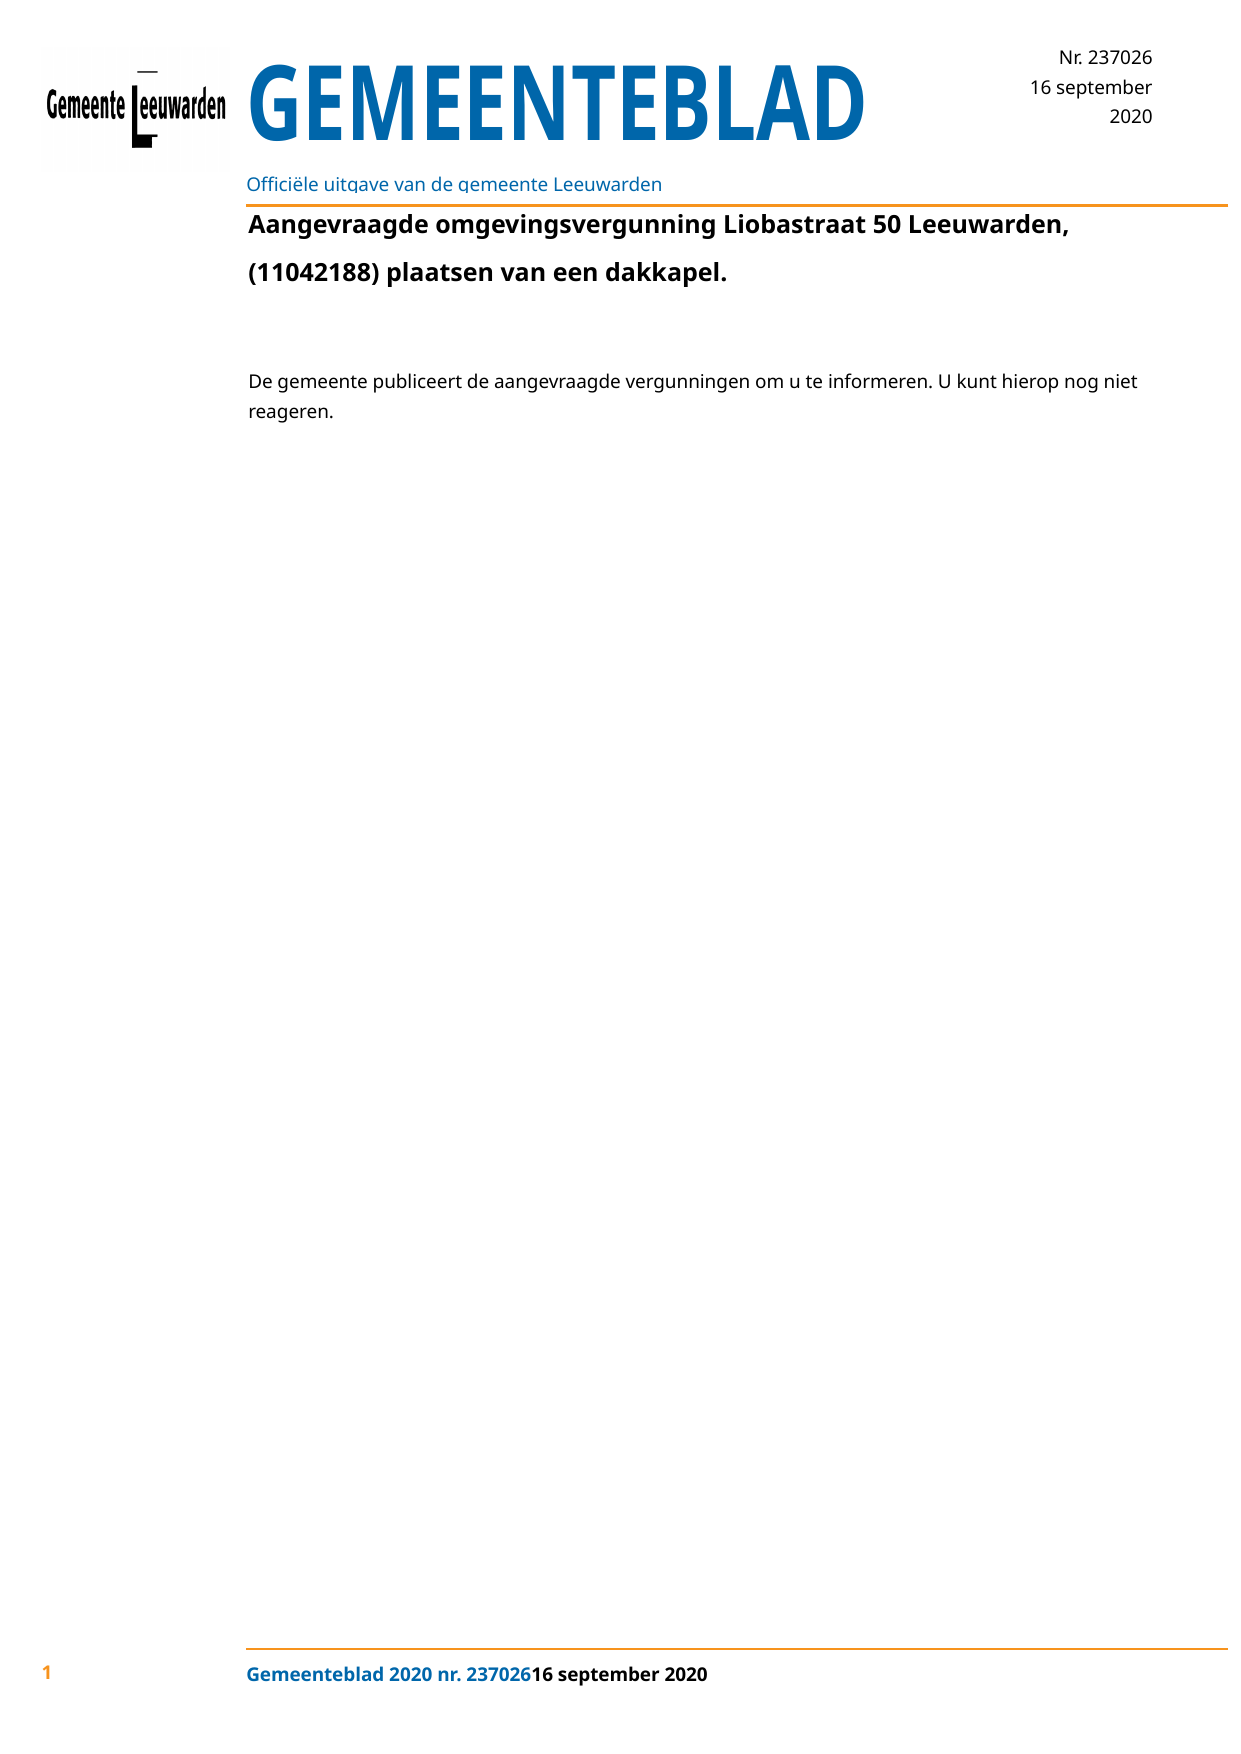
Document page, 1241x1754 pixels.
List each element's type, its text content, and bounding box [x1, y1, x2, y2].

picture [41, 47, 231, 172]
text Aangevraagde omgevingsvergunning Liobastraat 50 Leeuwarden, (11042188) plaatsen van een dakkapel. [248, 207, 1152, 288]
text De gemeente publiceert de aangevraagde vergunningen om u te informeren. U kunt hierop nog niet reageren. [248, 368, 1152, 424]
